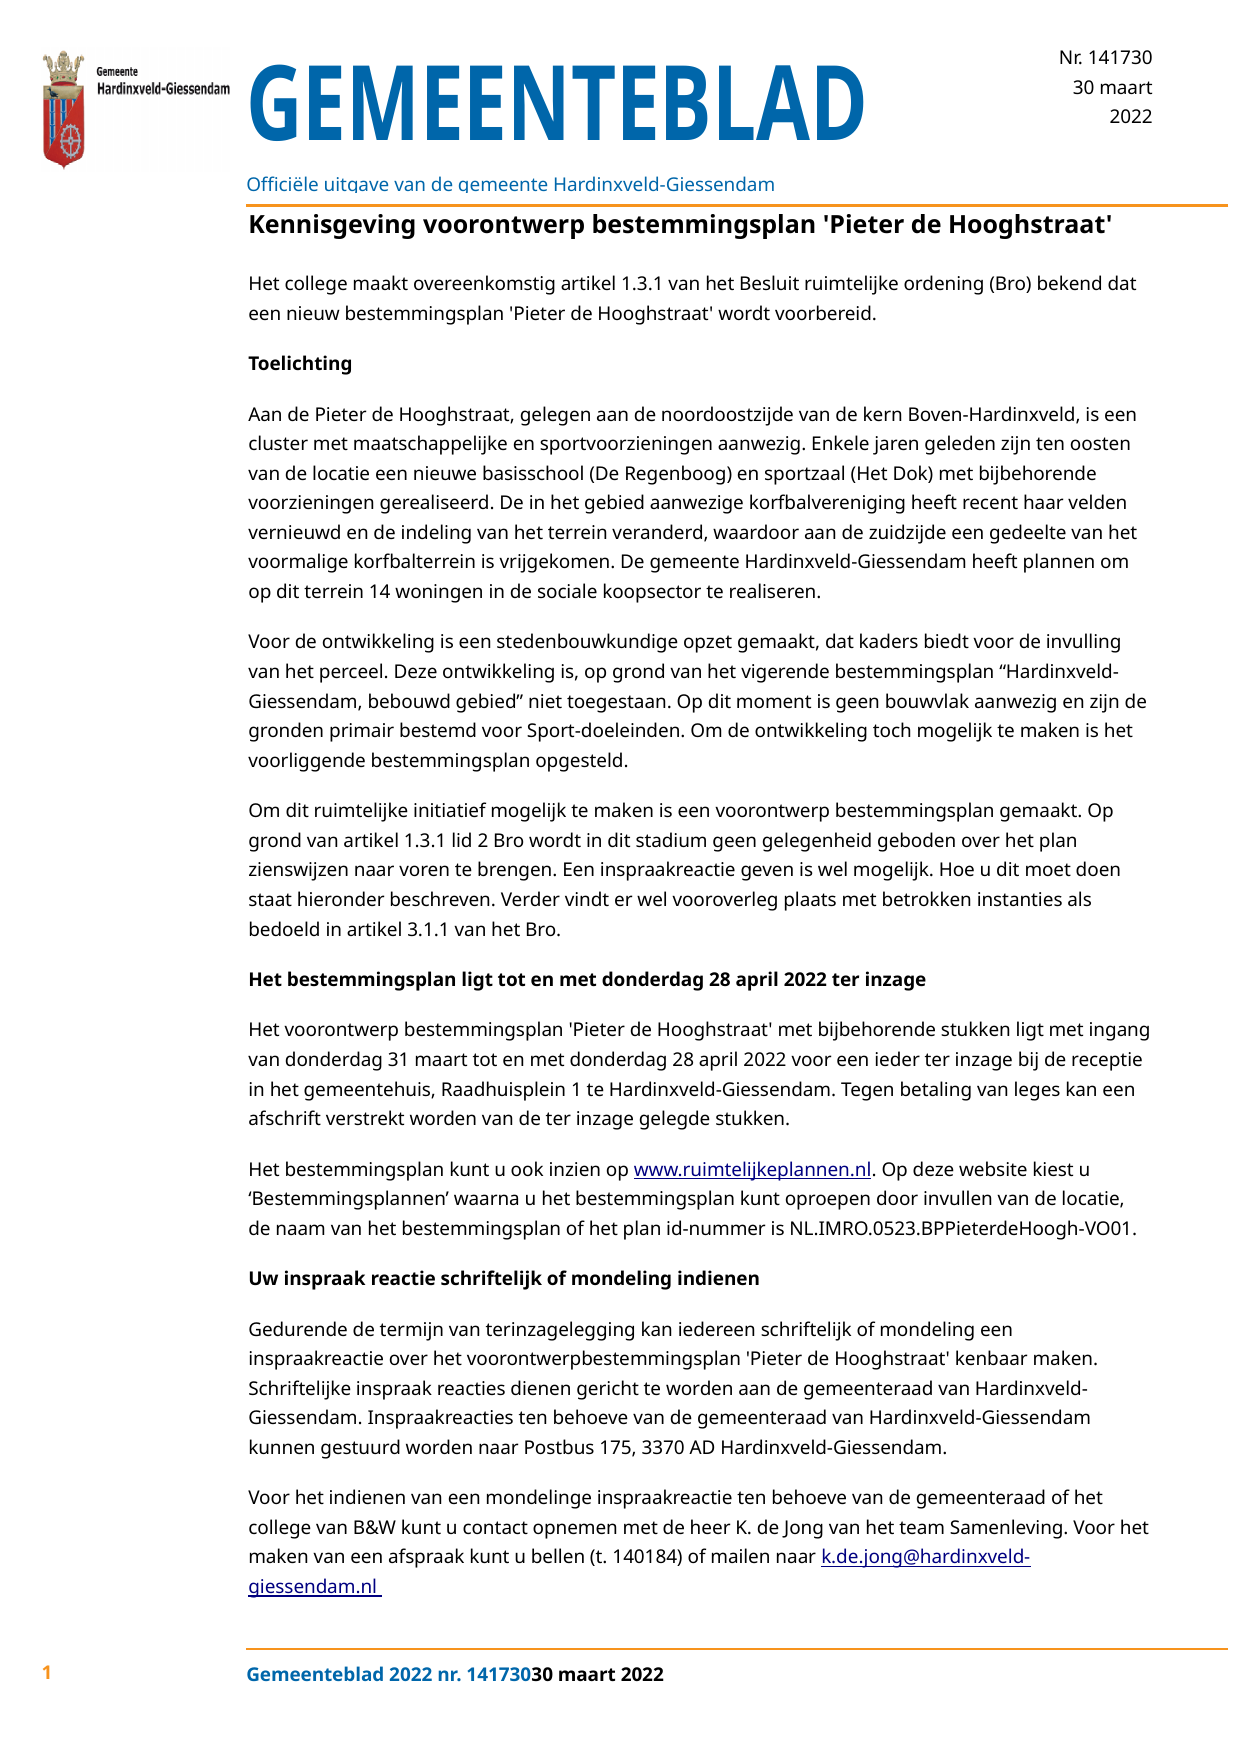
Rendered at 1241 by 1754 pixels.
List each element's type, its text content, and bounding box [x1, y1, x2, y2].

text Uw inspraak reactie schriftelijk of mondeling indienen [248, 1265, 1152, 1291]
text Voor de ontwikkeling is een stedenbouwkundige opzet gemaakt, dat kaders biedt voor de invulling van het perceel. Deze ontwikkeling is, op grond van het vigerende bestemmingsplan “Hardinxveld-Giessendam, bebouwd gebied” niet toegestaan. Op dit moment is geen bouwvlak aanwezig en zijn de gronden primair bestemd voor Sport-doeleinden. Om de ontwikkeling toch mogelijk te maken is het voorliggende bestemmingsplan opgesteld. [248, 629, 1152, 773]
text Om dit ruimtelijke initiatief mogelijk te maken is een voorontwerp bestemmingsplan gemaakt. Op grond van artikel 1.3.1 lid 2 Bro wordt in dit stadium geen gelegenheid geboden over het plan zienswijzen naar voren te brengen. Een inspraakreactie geven is wel mogelijk. Hoe u dit moet doen staat hieronder beschreven. Verder vindt er wel vooroverleg plaats met betrokken instanties als bedoeld in artikel 3.1.1 van het Bro. [248, 797, 1152, 941]
text Voor het indienen van een mondelinge inspraakreactie ten behoeve van de gemeenteraad of het college van B&W kunt u contact opnemen met de heer K. de Jong van het team Samenleving. Voor het maken van een afspraak kunt u bellen (t. 140184) of mailen naar k.de.jong@hardinxveld-giessendam.nl [248, 1484, 1152, 1599]
picture [41, 47, 231, 172]
text Het college maakt overeenkomstig artikel 1.3.1 van het Besluit ruimtelijke ordening (Bro) bekend dat een nieuw bestemmingsplan 'Pieter de Hooghstraat' wordt voorbereid. [248, 270, 1152, 326]
text Gedurende de termijn van terinzagelegging kan iedereen schriftelijk of mondeling een inspraakreactie over het voorontwerpbestemmingsplan 'Pieter de Hooghstraat' kenbaar maken. Schriftelijke inspraak reacties dienen gericht te worden aan de gemeenteraad van Hardinxveld-Giessendam. Inspraakreacties ten behoeve van de gemeenteraad van Hardinxveld-Giessendam kunnen gestuurd worden naar Postbus 175, 3370 AD Hardinxveld-Giessendam. [248, 1316, 1152, 1460]
text Het bestemmingsplan ligt tot en met donderdag 28 april 2022 ter inzage [248, 966, 1152, 992]
text Het bestemmingsplan kunt u ook inzien op www.ruimtelijkeplannen.nl. Op deze website kiest u ‘Bestemmingsplannen’ waarna u het bestemmingsplan kunt oproepen door invullen van de locatie, de naam van het bestemmingsplan of het plan id-nummer is NL.IMRO.0523.BPPieterdeHoogh-VO01. [248, 1156, 1152, 1241]
text Toelichting [248, 350, 1152, 376]
text Kennisgeving voorontwerp bestemmingsplan 'Pieter de Hooghstraat' [248, 207, 1152, 241]
text Aan de Pieter de Hooghstraat, gelegen aan de noordoostzijde van de kern Boven-Hardinxveld, is een cluster met maatschappelijke en sportvoorzieningen aanwezig. Enkele jaren geleden zijn ten oosten van de locatie een nieuwe basisschool (De Regenboog) en sportzaal (Het Dok) met bijbehorende voorzieningen gerealiseerd. De in het gebied aanwezige korfbalvereniging heeft recent haar velden vernieuwd en de indeling van het terrein veranderd, waardoor aan de zuidzijde een gedeelte van het voormalige korfbalterrein is vrijgekomen. De gemeente Hardinxveld-Giessendam heeft plannen om op dit terrein 14 woningen in de sociale koopsector te realiseren. [248, 401, 1152, 604]
text Het voorontwerp bestemmingsplan 'Pieter de Hooghstraat' met bijbehorende stukken ligt met ingang van donderdag 31 maart tot en met donderdag 28 april 2022 voor een ieder ter inzage bij de receptie in het gemeentehuis, Raadhuisplein 1 te Hardinxveld-Giessendam. Tegen betaling van leges kan een afschrift verstrekt worden van de ter inzage gelegde stukken. [248, 1017, 1152, 1131]
